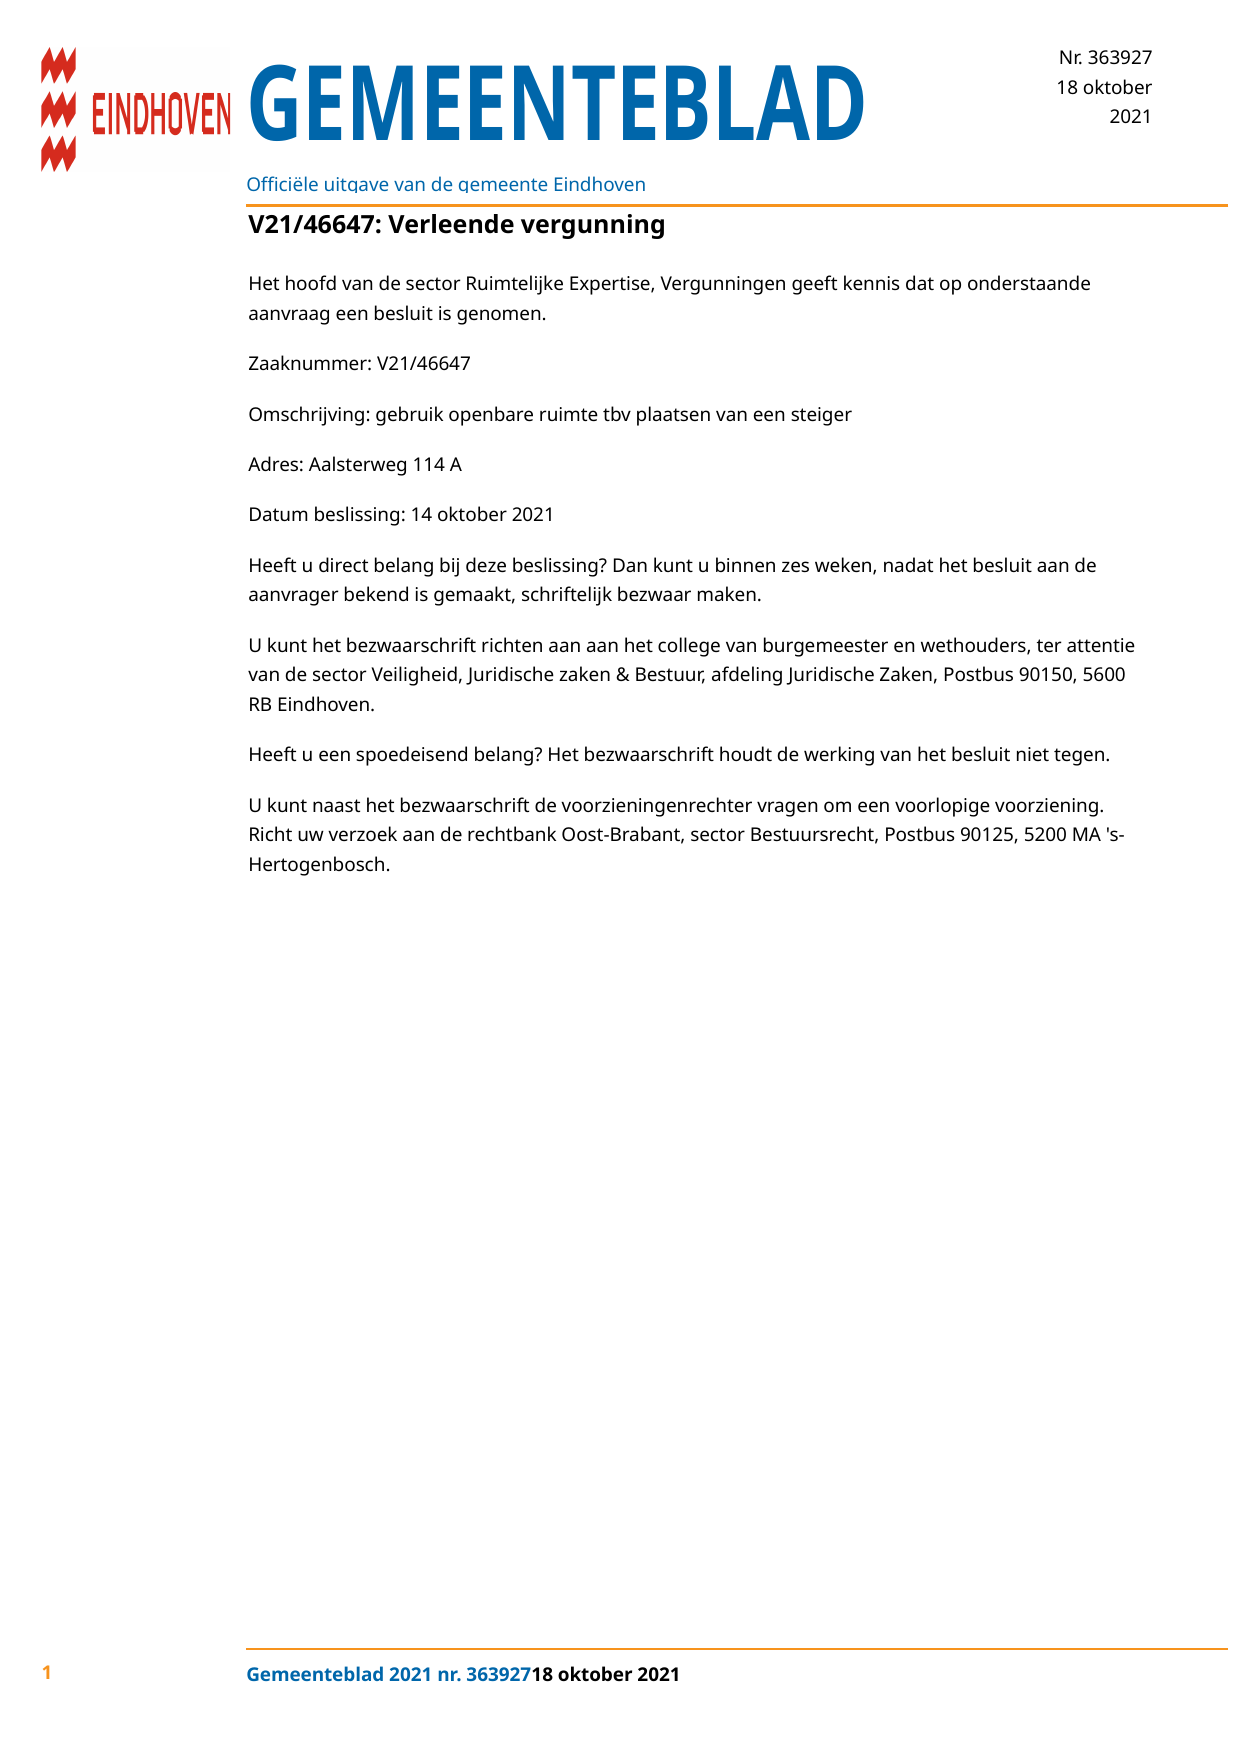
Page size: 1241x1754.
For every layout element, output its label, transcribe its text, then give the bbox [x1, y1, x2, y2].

text Heeft u een spoedeisend belang? Het bezwaarschrift houdt de werking van het besluit niet tegen. [248, 742, 1152, 767]
text Zaaknummer: V21/46647 [248, 350, 1152, 376]
text Omschrijving: gebruik openbare ruimte tbv plaatsen van een steiger [248, 401, 1152, 426]
picture [41, 47, 231, 172]
text U kunt naast het bezwaarschrift de voorzieningenrechter vragen om een voorlopige voorziening. Richt uw verzoek aan de rechtbank Oost-Brabant, sector Bestuursrecht, Postbus 90125, 5200 MA 's-Hertogenbosch. [248, 792, 1152, 877]
text Datum beslissing: 14 oktober 2021 [248, 502, 1152, 527]
text Heeft u direct belang bij deze beslissing? Dan kunt u binnen zes weken, nadat het besluit aan de aanvrager bekend is gemaakt, schriftelijk bezwaar maken. [248, 552, 1152, 607]
text Het hoofd van de sector Ruimtelijke Expertise, Vergunningen geeft kennis dat op onderstaande aanvraag een besluit is genomen. [248, 270, 1152, 326]
text V21/46647: Verleende vergunning [248, 207, 1152, 241]
text U kunt het bezwaarschrift richten aan aan het college van burgemeester en wethouders, ter attentie van de sector Veiligheid, Juridische zaken & Bestuur, afdeling Juridische Zaken, Postbus 90150, 5600 RB Eindhoven. [248, 632, 1152, 717]
text Adres: Aalsterweg 114 A [248, 451, 1152, 477]
